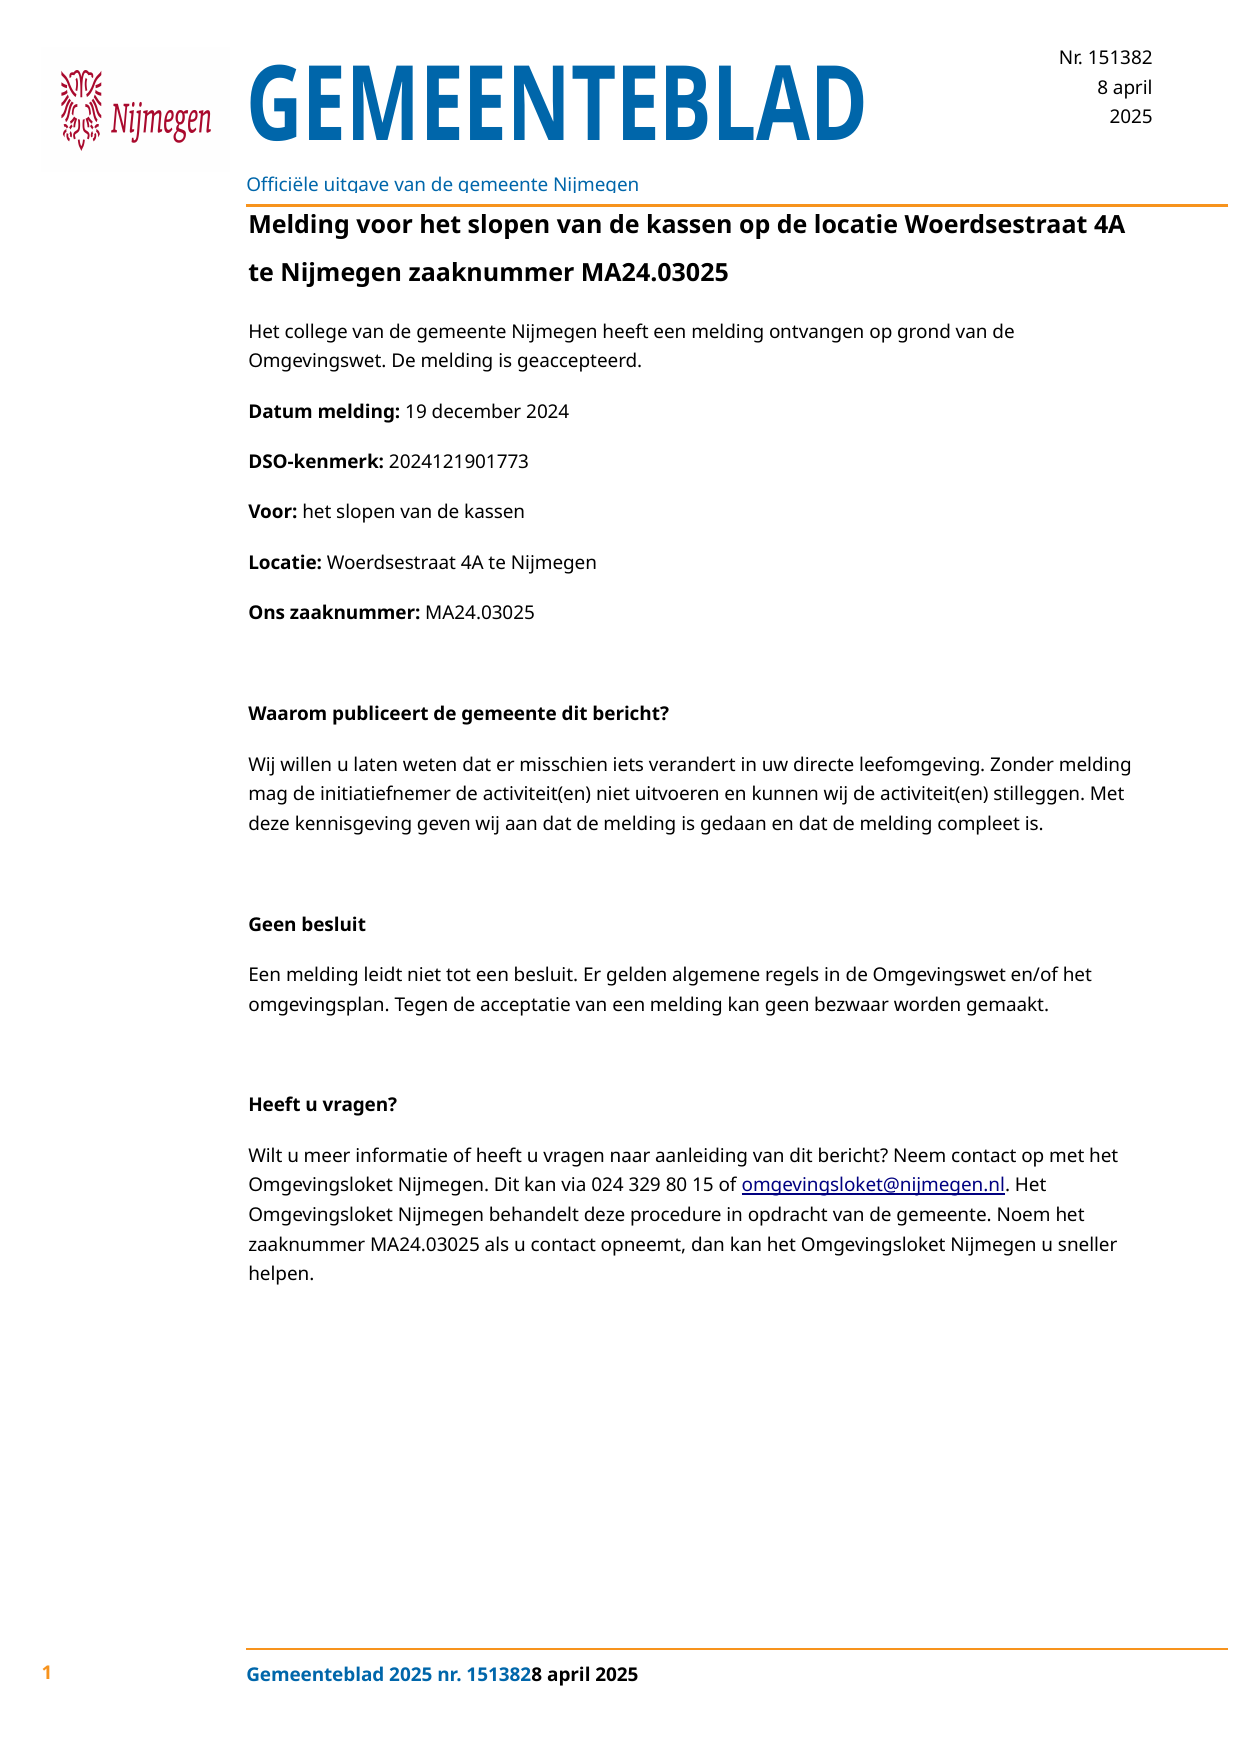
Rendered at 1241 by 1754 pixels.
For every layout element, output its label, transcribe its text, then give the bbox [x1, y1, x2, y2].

picture [41, 47, 231, 172]
text Datum melding: 19 december 2024 [248, 398, 1152, 424]
text Wij willen u laten weten dat er misschien iets verandert in uw directe leefomgeving. Zonder melding mag de initiatiefnemer de activiteit(en) niet uitvoeren en kunnen wij de activiteit(en) stilleggen. Met deze kennisgeving geven wij aan dat de melding is gedaan en dat de melding compleet is. [248, 751, 1152, 836]
text Voor: het slopen van de kassen [248, 499, 1152, 524]
text Melding voor het slopen van de kassen op de locatie Woerdsestraat 4A te Nijmegen zaaknummer MA24.03025 [248, 207, 1152, 288]
text Locatie: Woerdsestraat 4A te Nijmegen [248, 549, 1152, 575]
text DSO-kenmerk: 2024121901773 [248, 448, 1152, 474]
text Heeft u vragen? [248, 1092, 1152, 1117]
text Het college van de gemeente Nijmegen heeft een melding ontvangen op grond van de Omgevingswet. De melding is geaccepteerd. [248, 318, 1152, 373]
text Waarom publiceert de gemeente dit bericht? [248, 700, 1152, 726]
text Geen besluit [248, 911, 1152, 937]
text Wilt u meer informatie of heeft u vragen naar aanleiding van dit bericht? Neem contact op met het Omgevingsloket Nijmegen. Dit kan via 024 329 80 15 of omgevingsloket@nijmegen.nl. Het Omgevingsloket Nijmegen behandelt deze procedure in opdracht van de gemeente. Noem het zaaknummer MA24.03025 als u contact opneemt, dan kan het Omgevingsloket Nijmegen u sneller helpen. [248, 1142, 1152, 1286]
text Ons zaaknummer: MA24.03025 [248, 599, 1152, 625]
text Een melding leidt niet tot een besluit. Er gelden algemene regels in de Omgevingswet en/of het omgevingsplan. Tegen de acceptatie van een melding kan geen bezwaar worden gemaakt. [248, 961, 1152, 1017]
